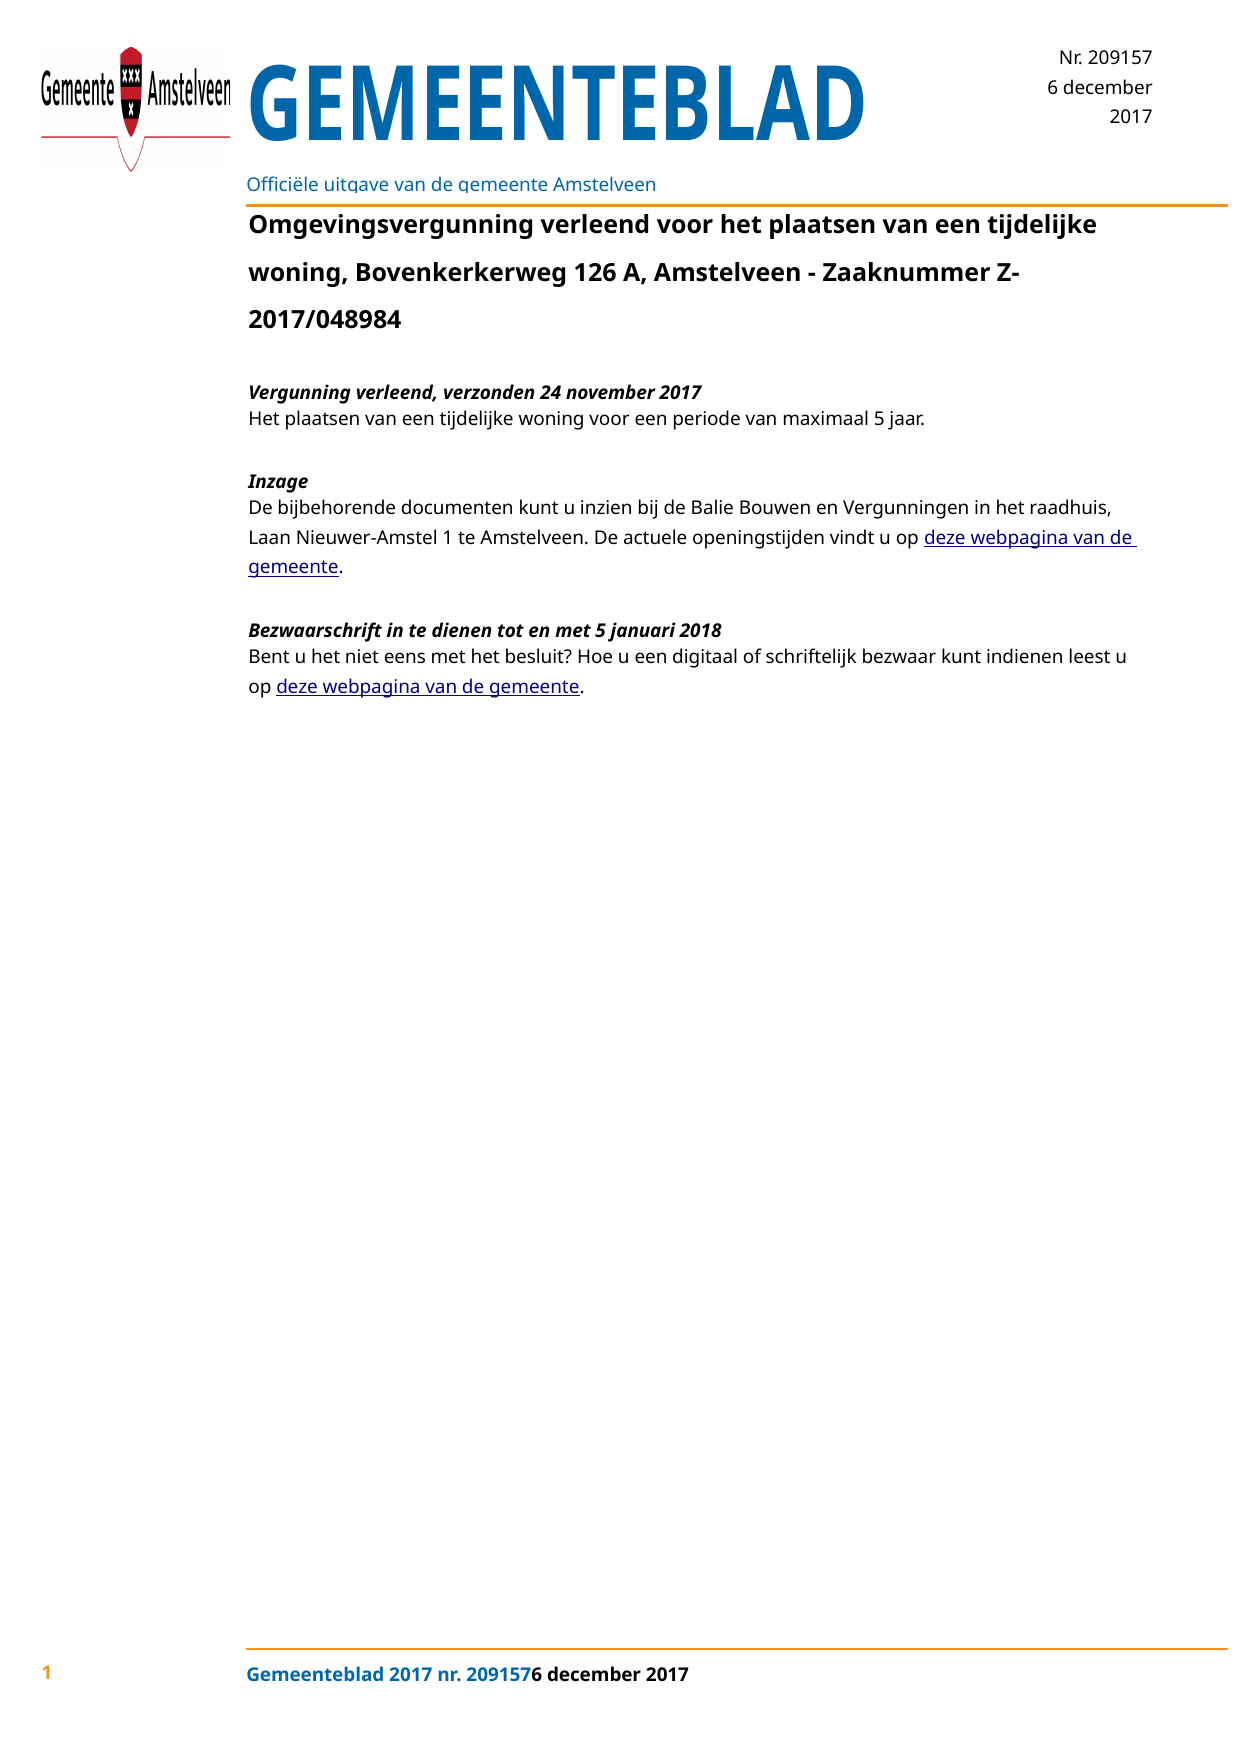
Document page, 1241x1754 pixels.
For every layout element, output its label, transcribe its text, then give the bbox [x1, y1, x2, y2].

text Vergunning verleend, verzonden 24 november 2017 [248, 379, 1152, 405]
picture [41, 47, 231, 172]
text Inzage [248, 469, 1152, 494]
text Bent u het niet eens met het besluit? Hoe u een digitaal of schriftelijk bezwaar kunt indienen leest u op deze webpagina van de gemeente. [248, 643, 1152, 699]
text De bijbehorende documenten kunt u inzien bij de Balie Bouwen en Vergunningen in het raadhuis, Laan Nieuwer-Amstel 1 te Amstelveen. De actuele openingstijden vindt u op deze webpagina van de gemeente. [248, 494, 1152, 579]
text Omgevingsvergunning verleend voor het plaatsen van een tijdelijke woning, Bovenkerkerweg 126 A, Amstelveen - Zaaknummer Z-2017/048984 [248, 207, 1152, 336]
text Bezwaarschrift in te dienen tot en met 5 januari 2018 [248, 618, 1152, 643]
text Het plaatsen van een tijdelijke woning voor een periode van maximaal 5 jaar. [248, 405, 1152, 431]
